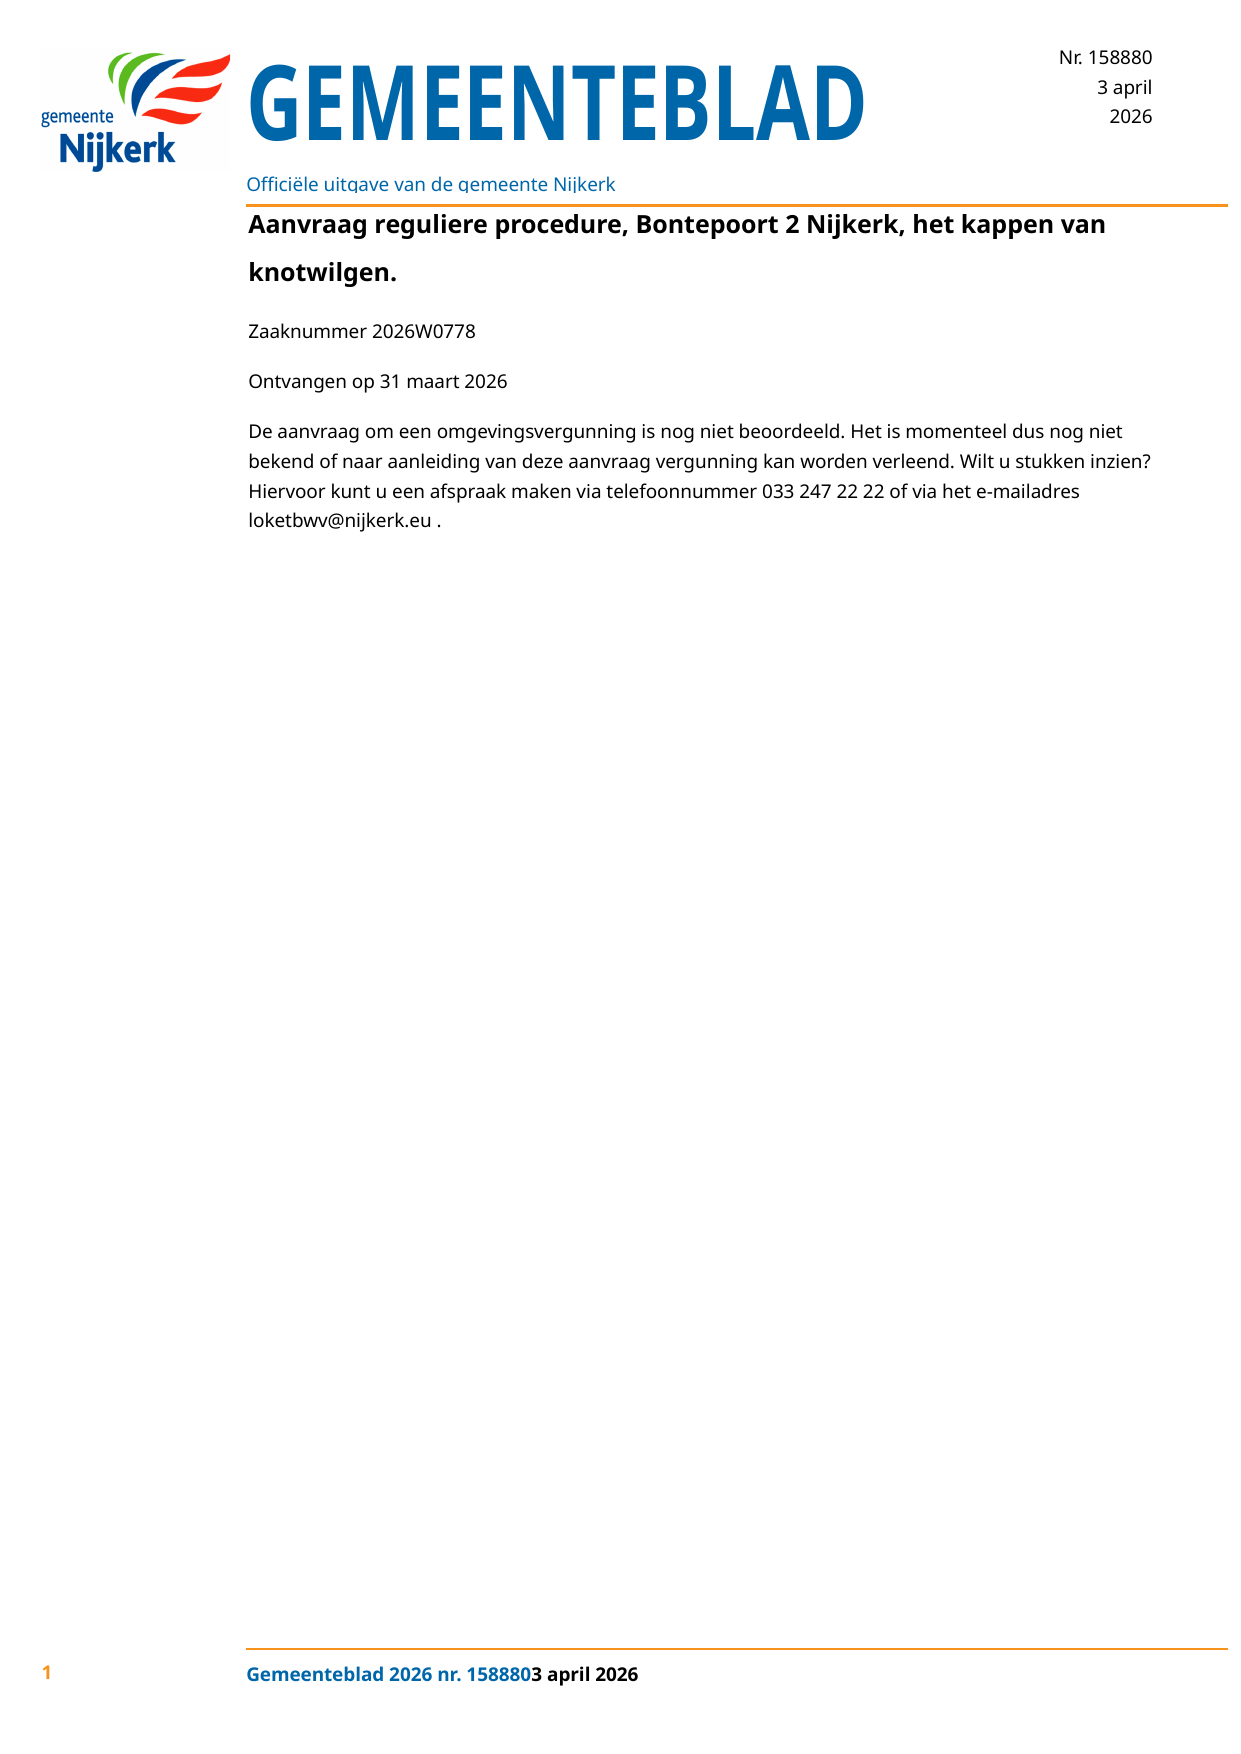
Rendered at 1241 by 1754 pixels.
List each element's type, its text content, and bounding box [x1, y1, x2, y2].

text De aanvraag om een omgevingsvergunning is nog niet beoordeeld. Het is momenteel dus nog niet bekend of naar aanleiding van deze aanvraag vergunning kan worden verleend. Wilt u stukken inzien? Hiervoor kunt u een afspraak maken via telefoonnummer 033 247 22 22 of via het e-mailadres loketbwv@nijkerk.eu . [248, 419, 1152, 533]
text Aanvraag reguliere procedure, Bontepoort 2 Nijkerk, het kappen van knotwilgen. [248, 207, 1152, 288]
text Zaaknummer 2026W0778 [248, 318, 1152, 344]
picture [41, 47, 231, 172]
text Ontvangen op 31 maart 2026 [248, 368, 1152, 394]
